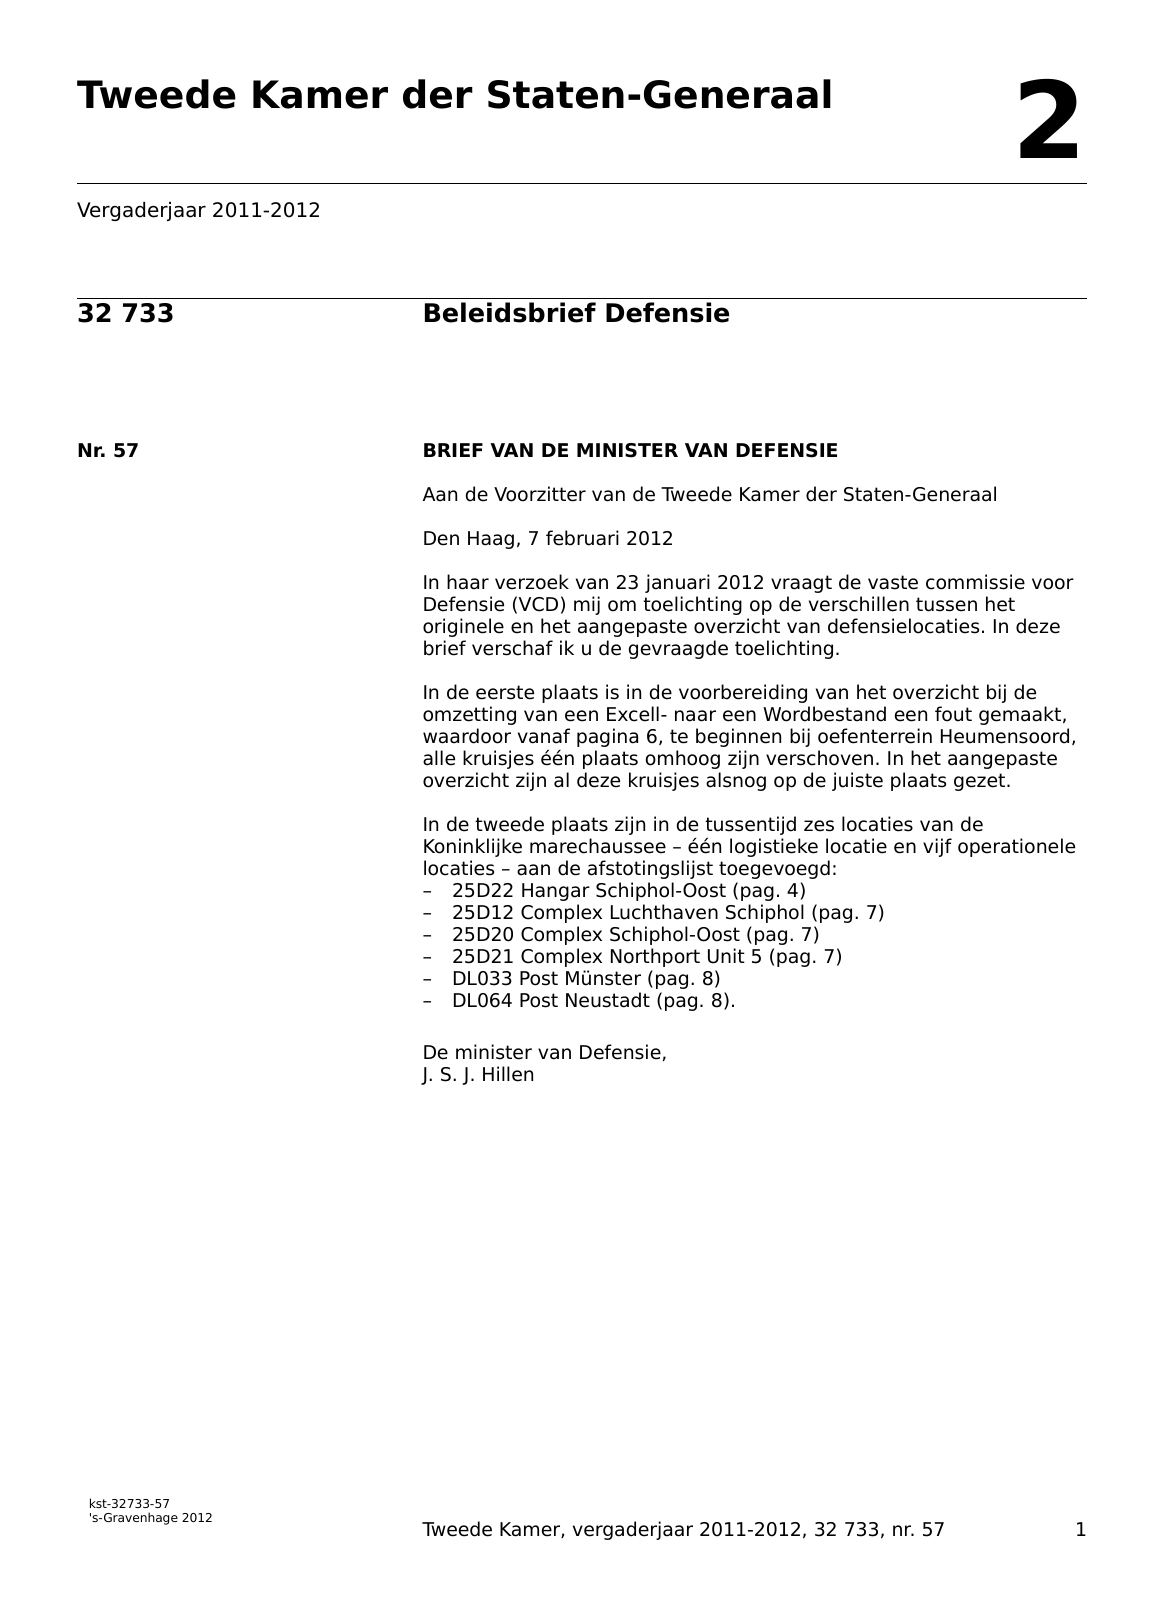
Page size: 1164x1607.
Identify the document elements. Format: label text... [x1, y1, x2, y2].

text Den Haag, 7 februari 2012 [422, 528, 1087, 550]
text – DL033 Post Münster (pag. 8) [422, 968, 1087, 990]
table_header Tweede Kamer der Staten-Generaal [77, 59, 886, 183]
text kst-32733-57 [88, 1497, 323, 1511]
text In de eerste plaats is in de voorbereiding van het overzicht bij de omzetting van een Excell- naar een Wordbestand een fout gemaakt, waardoor vanaf pagina 6, te beginnen bij oefenterrein Heumensoord, alle kruisjes één plaats omhoog zijn verschoven. In het aangepaste overzicht zijn al deze kruisjes alsnog op de juiste plaats gezet. [422, 682, 1087, 792]
text – DL064 Post Neustadt (pag. 8). [422, 990, 1087, 1012]
text In haar verzoek van 23 januari 2012 vraagt de vaste commissie voor Defensie (VCD) mij om toelichting op de verschillen tussen het originele en het aangepaste overzicht van defensielocaties. In deze brief verschaf ik u de gevraagde toelichting. [422, 572, 1087, 660]
text – 25D21 Complex Northport Unit 5 (pag. 7) [422, 946, 1087, 968]
text In de tweede plaats zijn in de tussentijd zes locaties van de Koninklijke marechaussee – één logistieke locatie en vijf operationele locaties – aan de afstotingslijst toegevoegd: [422, 814, 1087, 880]
table_header 2 [886, 59, 1087, 183]
subtitle 32 733 Beleidsbrief Defensie [77, 299, 1087, 329]
text – 25D12 Complex Luchthaven Schiphol (pag. 7) [422, 902, 1087, 924]
text De minister van Defensie, J. S. J. Hillen [422, 1042, 1087, 1086]
text 's-Gravenhage 2012 [88, 1511, 323, 1525]
subtitle Nr. 57 BRIEF VAN DE MINISTER VAN DEFENSIE [77, 440, 1087, 462]
text Aan de Voorzitter van de Tweede Kamer der Staten-Generaal [422, 484, 1087, 506]
table_cell Vergaderjaar 2011-2012 [77, 184, 1087, 298]
text – 25D22 Hangar Schiphol-Oost (pag. 4) [422, 880, 1087, 902]
text – 25D20 Complex Schiphol-Oost (pag. 7) [422, 924, 1087, 946]
